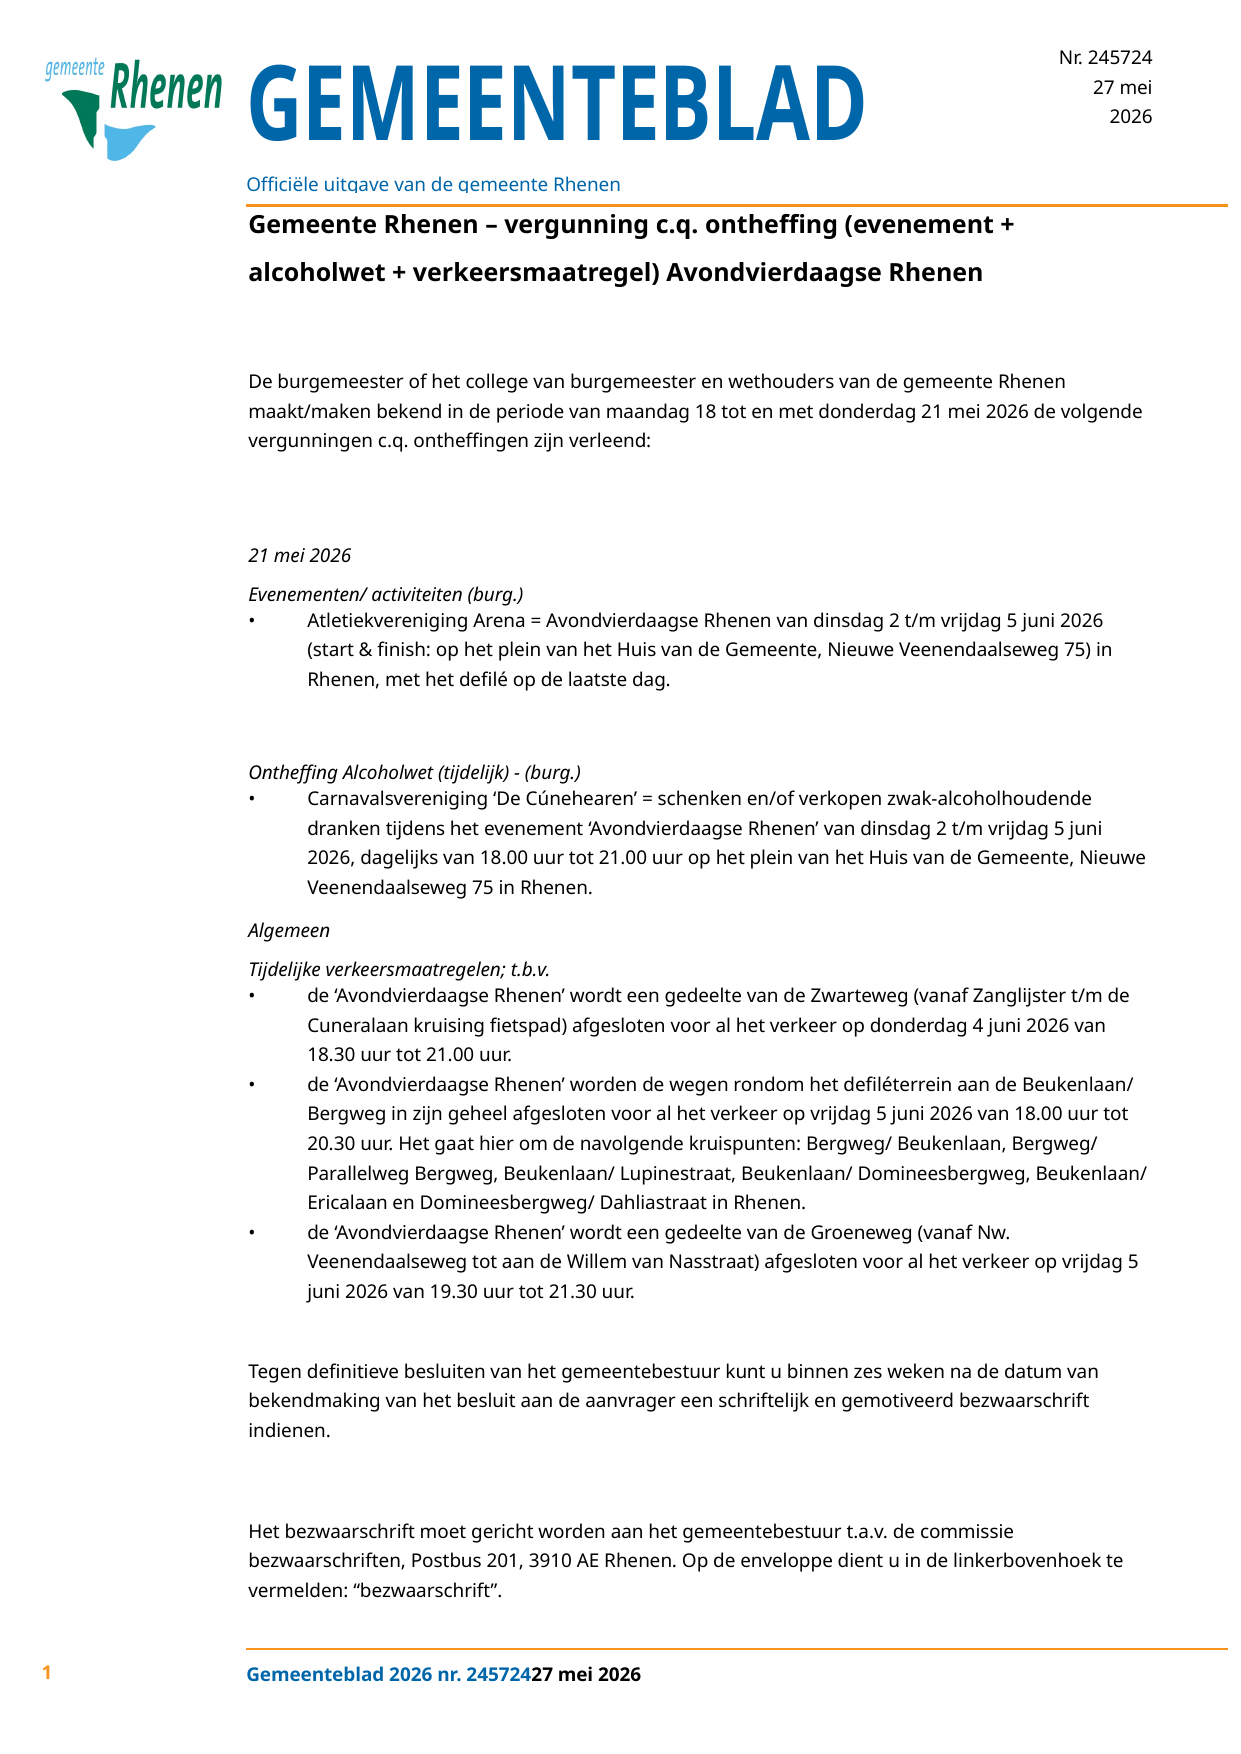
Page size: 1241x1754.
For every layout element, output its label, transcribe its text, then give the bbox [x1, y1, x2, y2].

list Atletiekvereniging Arena = Avondvierdaagse Rhenen van dinsdag 2 t/m vrijdag 5 juni 2026 (start & finish: op het plein van het Huis van de Gemeente, Nieuwe Veenendaalseweg 75) in Rhenen, met het defilé op de laatste dag. [248, 607, 1152, 692]
text De burgemeester of het college van burgemeester en wethouders van de gemeente Rhenen maakt/maken bekend in de periode van maandag 18 tot en met donderdag 21 mei 2026 de volgende vergunningen c.q. ontheffingen zijn verleend: [248, 368, 1152, 453]
list Carnavalsvereniging ‘De Cúnehearen’ = schenken en/of verkopen zwak-alcoholhoudende dranken tijdens het evenement ‘Avondvierdaagse Rhenen’ van dinsdag 2 t/m vrijdag 5 juni 2026, dagelijks van 18.00 uur tot 21.00 uur op het plein van het Huis van de Gemeente, Nieuwe Veenendaalseweg 75 in Rhenen. [248, 785, 1152, 900]
text 21 mei 2026 [248, 542, 1152, 568]
text Tijdelijke verkeersmaatregelen; t.b.v. [248, 956, 1152, 982]
text Het bezwaarschrift moet gericht worden aan het gemeentebestuur t.a.v. de commissie bezwaarschriften, Postbus 201, 3910 AE Rhenen. Op de enveloppe dient u in de linkerbovenhoek te vermelden: “bezwaarschrift”. [248, 1518, 1152, 1603]
text Gemeente Rhenen – vergunning c.q. ontheffing (evenement + alcoholwet + verkeersmaatregel) Avondvierdaagse Rhenen [248, 207, 1152, 288]
list de ‘Avondvierdaagse Rhenen’ wordt een gedeelte van de Groeneweg (vanaf Nw. Veenendaalseweg tot aan de Willem van Nasstraat) afgesloten voor al het verkeer op vrijdag 5 juni 2026 van 19.30 uur tot 21.30 uur. [248, 1219, 1152, 1304]
text Algemeen [248, 917, 1152, 943]
text Evenementen/ activiteiten (burg.) [248, 581, 1152, 607]
text Tegen definitieve besluiten van het gemeentebestuur kunt u binnen zes weken na de datum van bekendmaking van het besluit aan de aanvrager een schriftelijk en gemotiveerd bezwaarschrift indienen. [248, 1358, 1152, 1443]
list de ‘Avondvierdaagse Rhenen’ worden de wegen rondom het defiléterrein aan de Beukenlaan/ Bergweg in zijn geheel afgesloten voor al het verkeer op vrijdag 5 juni 2026 van 18.00 uur tot 20.30 uur. Het gaat hier om de navolgende kruispunten: Bergweg/ Beukenlaan, Bergweg/ Parallelweg Bergweg, Beukenlaan/ Lupinestraat, Beukenlaan/ Domineesbergweg, Beukenlaan/ Ericalaan en Domineesbergweg/ Dahliastraat in Rhenen. [248, 1071, 1152, 1215]
picture [41, 47, 231, 172]
text Ontheffing Alcoholwet (tijdelijk) - (burg.) [248, 759, 1152, 785]
list de ‘Avondvierdaagse Rhenen’ wordt een gedeelte van de Zwarteweg (vanaf Zanglijster t/m de Cuneralaan kruising fietspad) afgesloten voor al het verkeer op donderdag 4 juni 2026 van 18.30 uur tot 21.00 uur. [248, 982, 1152, 1067]
